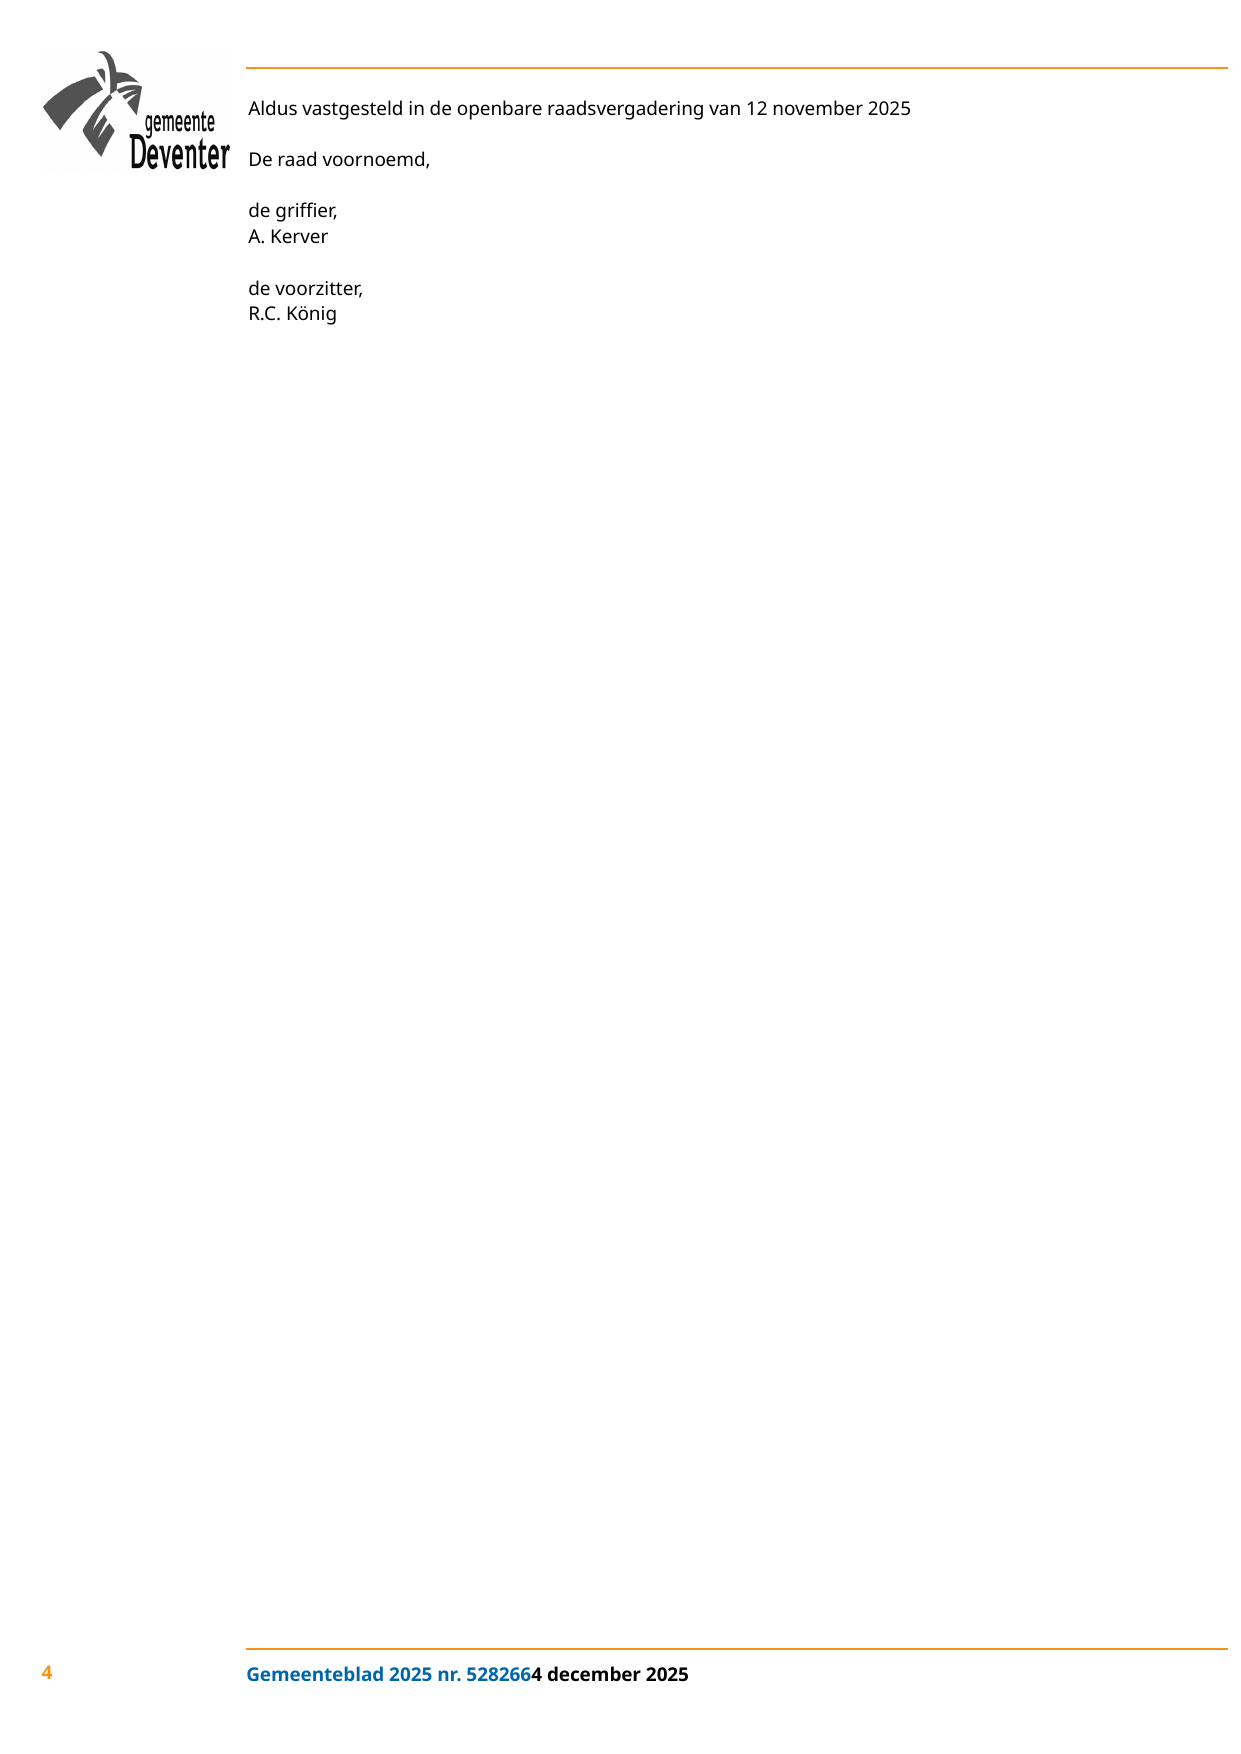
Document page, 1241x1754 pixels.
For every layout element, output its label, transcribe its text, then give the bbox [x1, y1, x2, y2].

text de voorzitter, [248, 275, 1152, 301]
text R.C. König [248, 301, 1152, 326]
text de griffier, [248, 198, 1152, 223]
picture [41, 47, 231, 172]
text Aldus vastgesteld in de openbare raadsvergadering van 12 november 2025 [248, 95, 1152, 121]
text A. Kerver [248, 223, 1152, 249]
text De raad voornoemd, [248, 146, 1152, 172]
